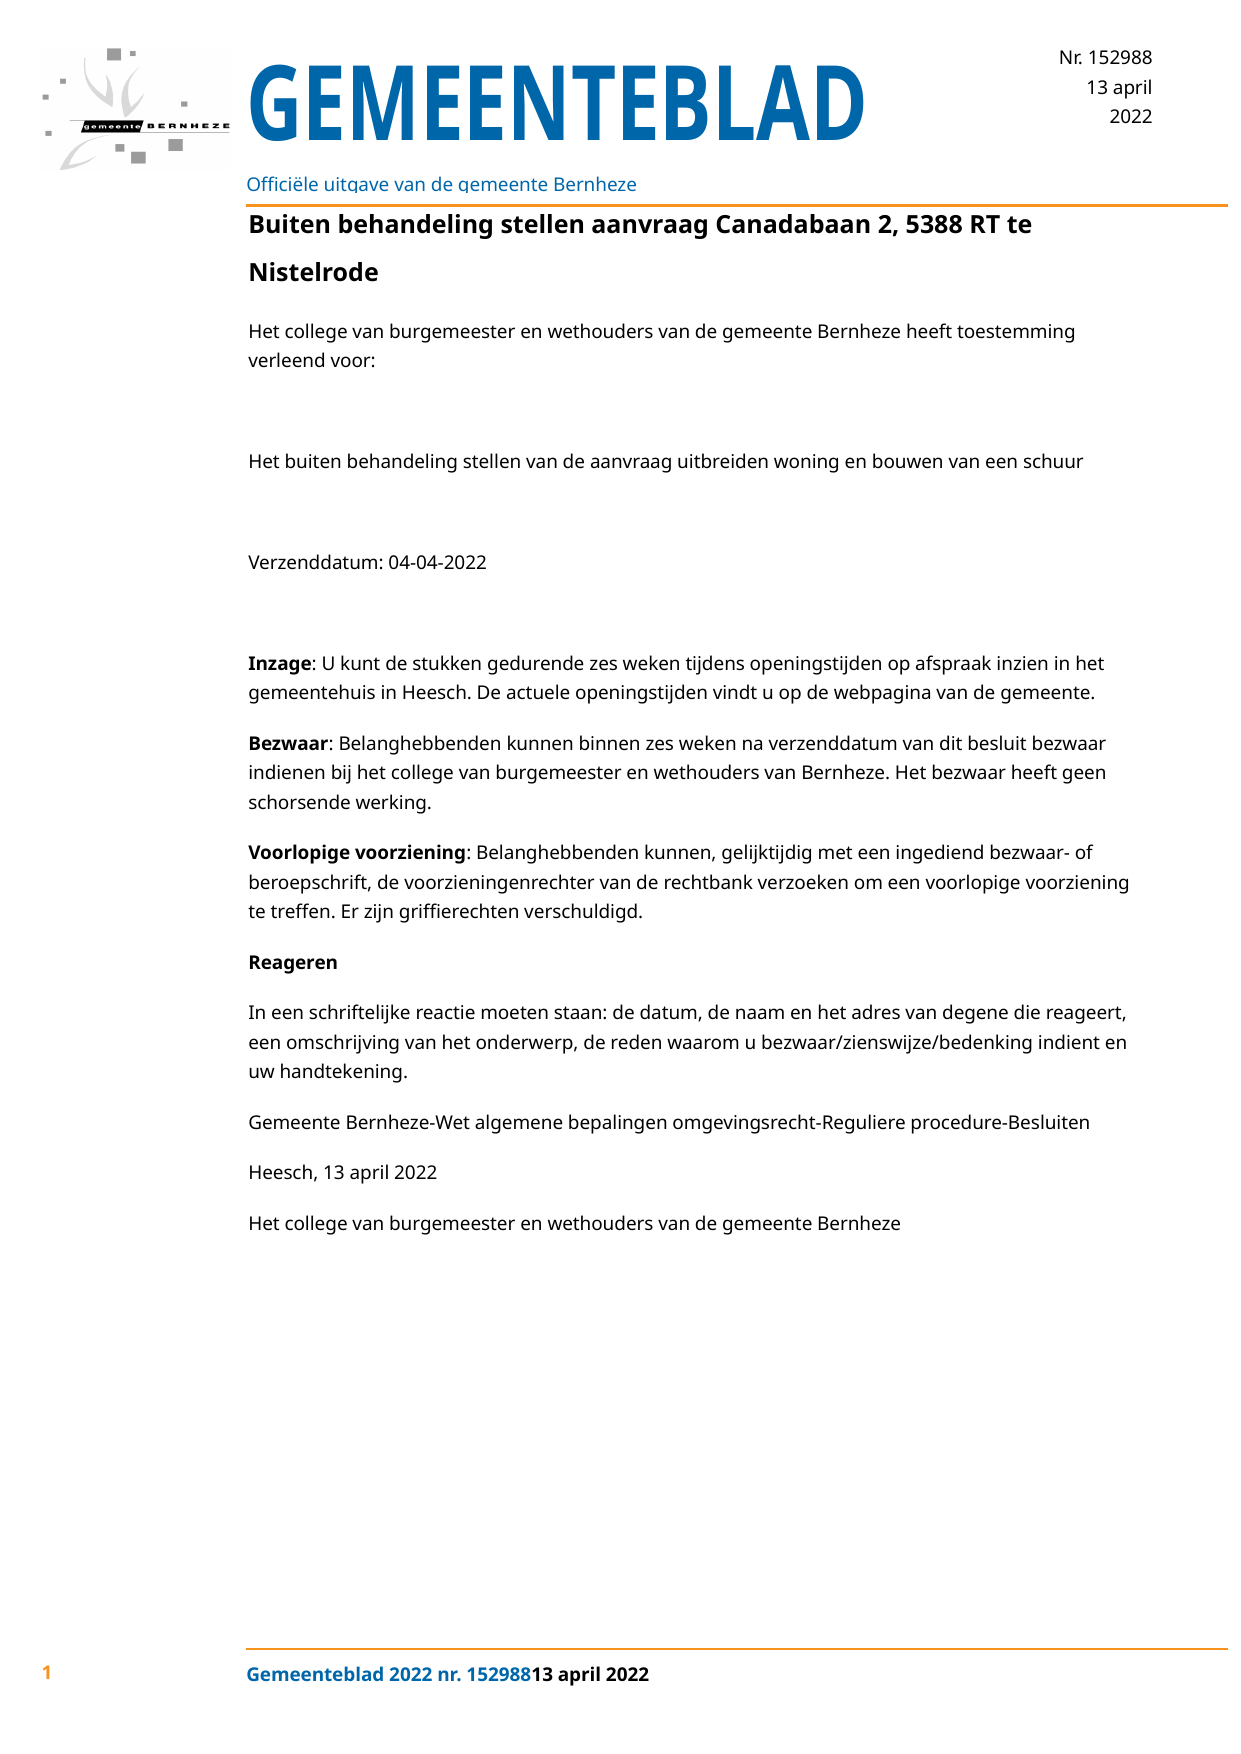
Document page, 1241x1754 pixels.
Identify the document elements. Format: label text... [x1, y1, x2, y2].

text Heesch, 13 april 2022 [248, 1159, 1152, 1185]
text In een schriftelijke reactie moeten staan: de datum, de naam en het adres van degene die reageert, een omschrijving van het onderwerp, de reden waarom u bezwaar/zienswijze/bedenking indient en uw handtekening. [248, 999, 1152, 1084]
text Het college van burgemeester en wethouders van de gemeente Bernheze heeft toestemming verleend voor: [248, 318, 1152, 373]
text Het buiten behandeling stellen van de aanvraag uitbreiden woning en bouwen van een schuur [248, 448, 1152, 474]
text Bezwaar: Belanghebbenden kunnen binnen zes weken na verzenddatum van dit besluit bezwaar indienen bij het college van burgemeester en wethouders van Bernheze. Het bezwaar heeft geen schorsende werking. [248, 730, 1152, 815]
text Het college van burgemeester en wethouders van de gemeente Bernheze [248, 1210, 1152, 1236]
text Voorlopige voorziening: Belanghebbenden kunnen, gelijktijdig met een ingediend bezwaar- of beroepschrift, de voorzieningenrechter van de rechtbank verzoeken om een voorlopige voorziening te treffen. Er zijn griffierechten verschuldigd. [248, 839, 1152, 924]
text Reageren [248, 949, 1152, 975]
text Gemeente Bernheze-Wet algemene bepalingen omgevingsrecht-Reguliere procedure-Besluiten [248, 1109, 1152, 1135]
text Verzenddatum: 04-04-2022 [248, 549, 1152, 575]
text Inzage: U kunt de stukken gedurende zes weken tijdens openingstijden op afspraak inzien in het gemeentehuis in Heesch. De actuele openingstijden vindt u op de webpagina van de gemeente. [248, 650, 1152, 705]
picture [41, 47, 231, 172]
text Buiten behandeling stellen aanvraag Canadabaan 2, 5388 RT te Nistelrode [248, 207, 1152, 288]
